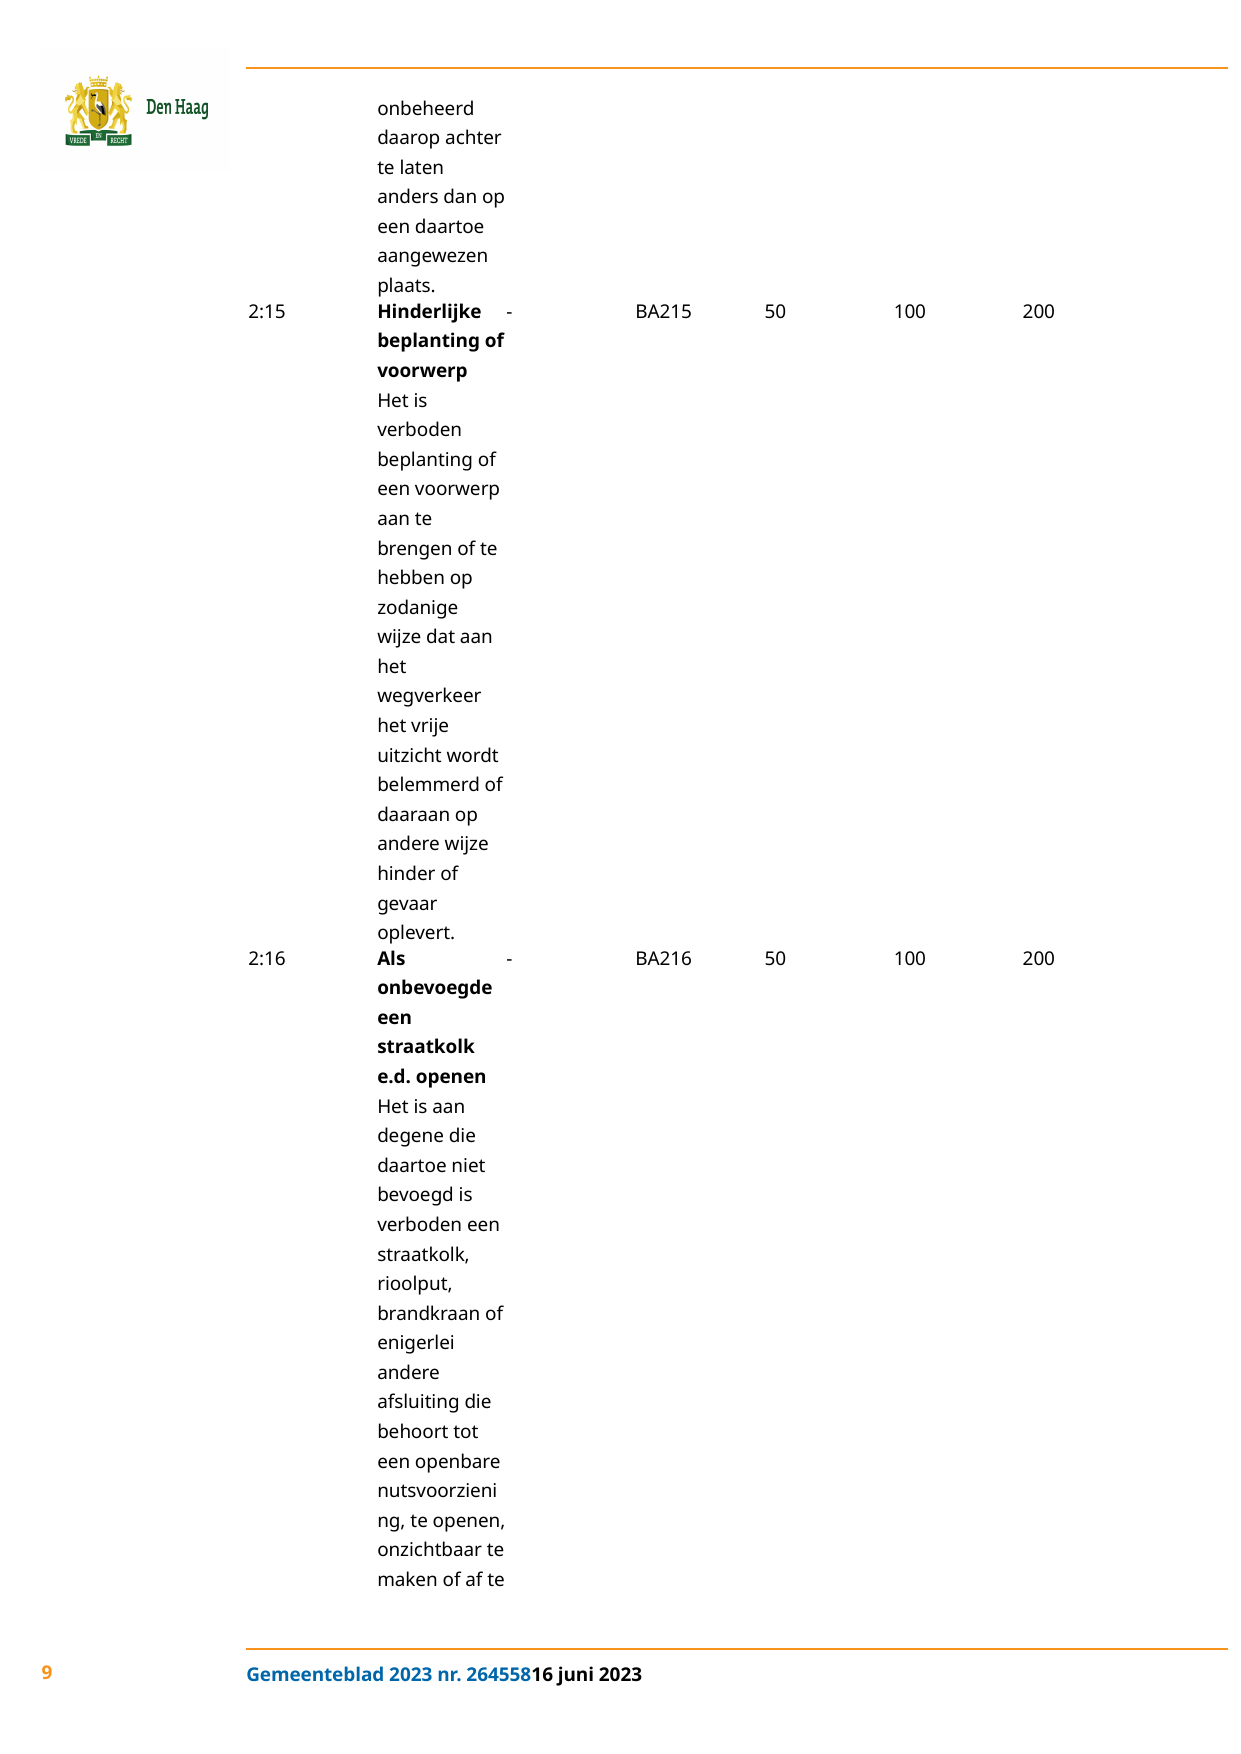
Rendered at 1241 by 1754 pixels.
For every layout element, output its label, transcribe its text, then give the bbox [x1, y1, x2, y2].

table_cell Als onbevoegde een straatkolk e.d. openen Het is aan degene die daartoe niet bevoegd is verboden een straatkolk, rioolput, brandkraan of enigerlei andere afsluiting die behoort tot een openbare nutsvoorziening, te openen, onzichtbaar te maken of af te [377, 945, 506, 1592]
table_cell 2:15 [248, 298, 377, 945]
table_cell [248, 95, 377, 298]
table_cell 100 [894, 298, 1022, 945]
table_cell Hinderlijke beplanting of voorwerp Het is verboden beplanting of een voorwerp aan te brengen of te hebben op zodanige wijze dat aan het wegverkeer het vrije uitzicht wordt belemmerd of daaraan op andere wijze hinder of gevaar oplevert. [377, 298, 506, 945]
table_cell - [506, 945, 635, 1592]
table_cell 200 [1023, 298, 1152, 945]
table_cell BA215 [635, 298, 764, 945]
table_cell [1023, 95, 1152, 298]
table_cell [894, 95, 1022, 298]
table_cell - [506, 95, 635, 298]
table_cell 50 [764, 298, 893, 945]
table_cell [764, 95, 893, 298]
table_cell 200 [1023, 945, 1152, 1592]
table_cell BA216 [635, 945, 764, 1592]
table_cell 100 [894, 945, 1022, 1592]
table_cell [635, 95, 764, 298]
table_cell - [506, 298, 635, 945]
table_cell 50 [764, 945, 893, 1592]
table_cell 2:16 [248, 945, 377, 1592]
picture [41, 47, 231, 172]
table_cell onbeheerd daarop achter te laten anders dan op een daartoe aangewezen plaats. [377, 95, 506, 298]
